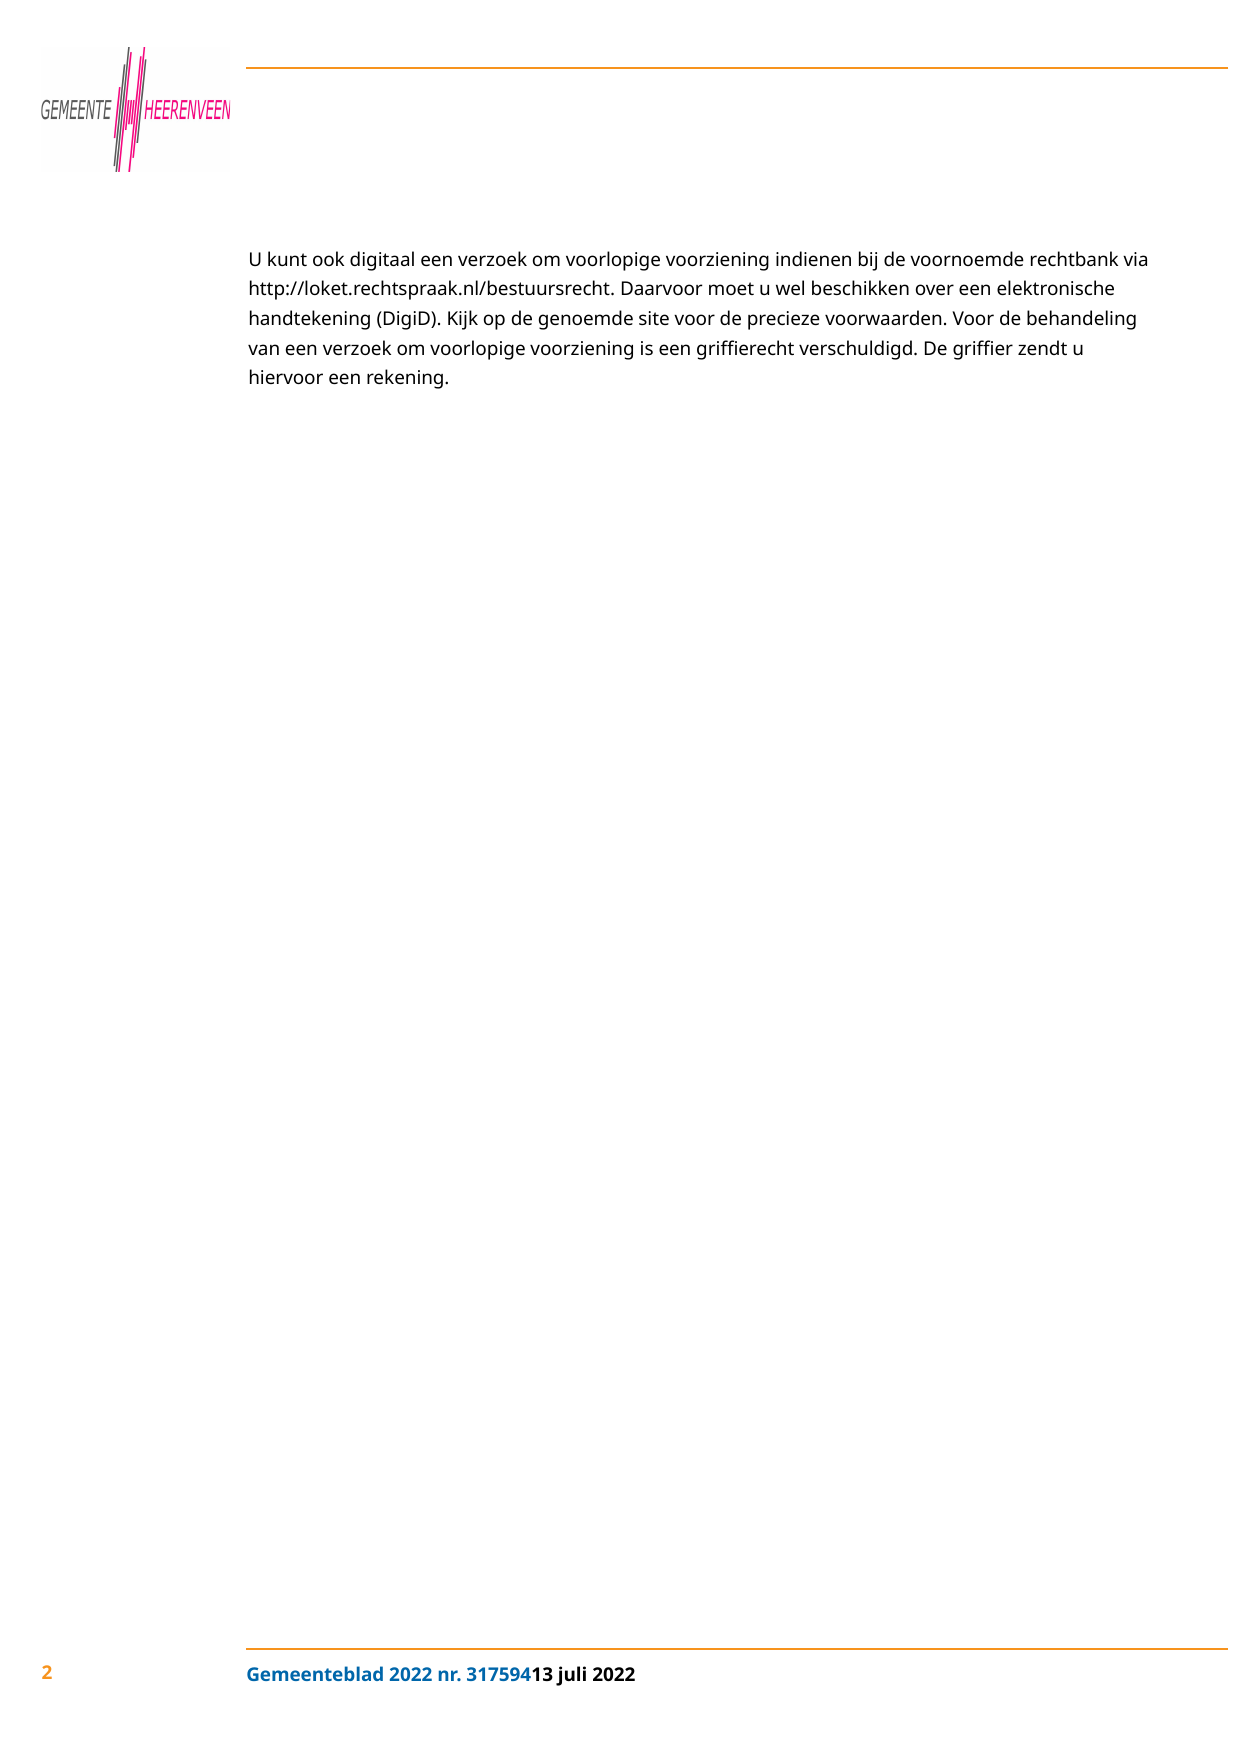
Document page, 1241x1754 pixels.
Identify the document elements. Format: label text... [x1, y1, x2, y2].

picture [41, 47, 231, 172]
text U kunt ook digitaal een verzoek om voorlopige voorziening indienen bij de voornoemde rechtbank via http://loket.rechtspraak.nl/bestuursrecht. Daarvoor moet u wel beschikken over een elektronische handtekening (DigiD). Kijk op de genoemde site voor de precieze voorwaarden. Voor de behandeling van een verzoek om voorlopige voorziening is een griffierecht verschuldigd. De griffier zendt u hiervoor een rekening. [248, 246, 1152, 390]
